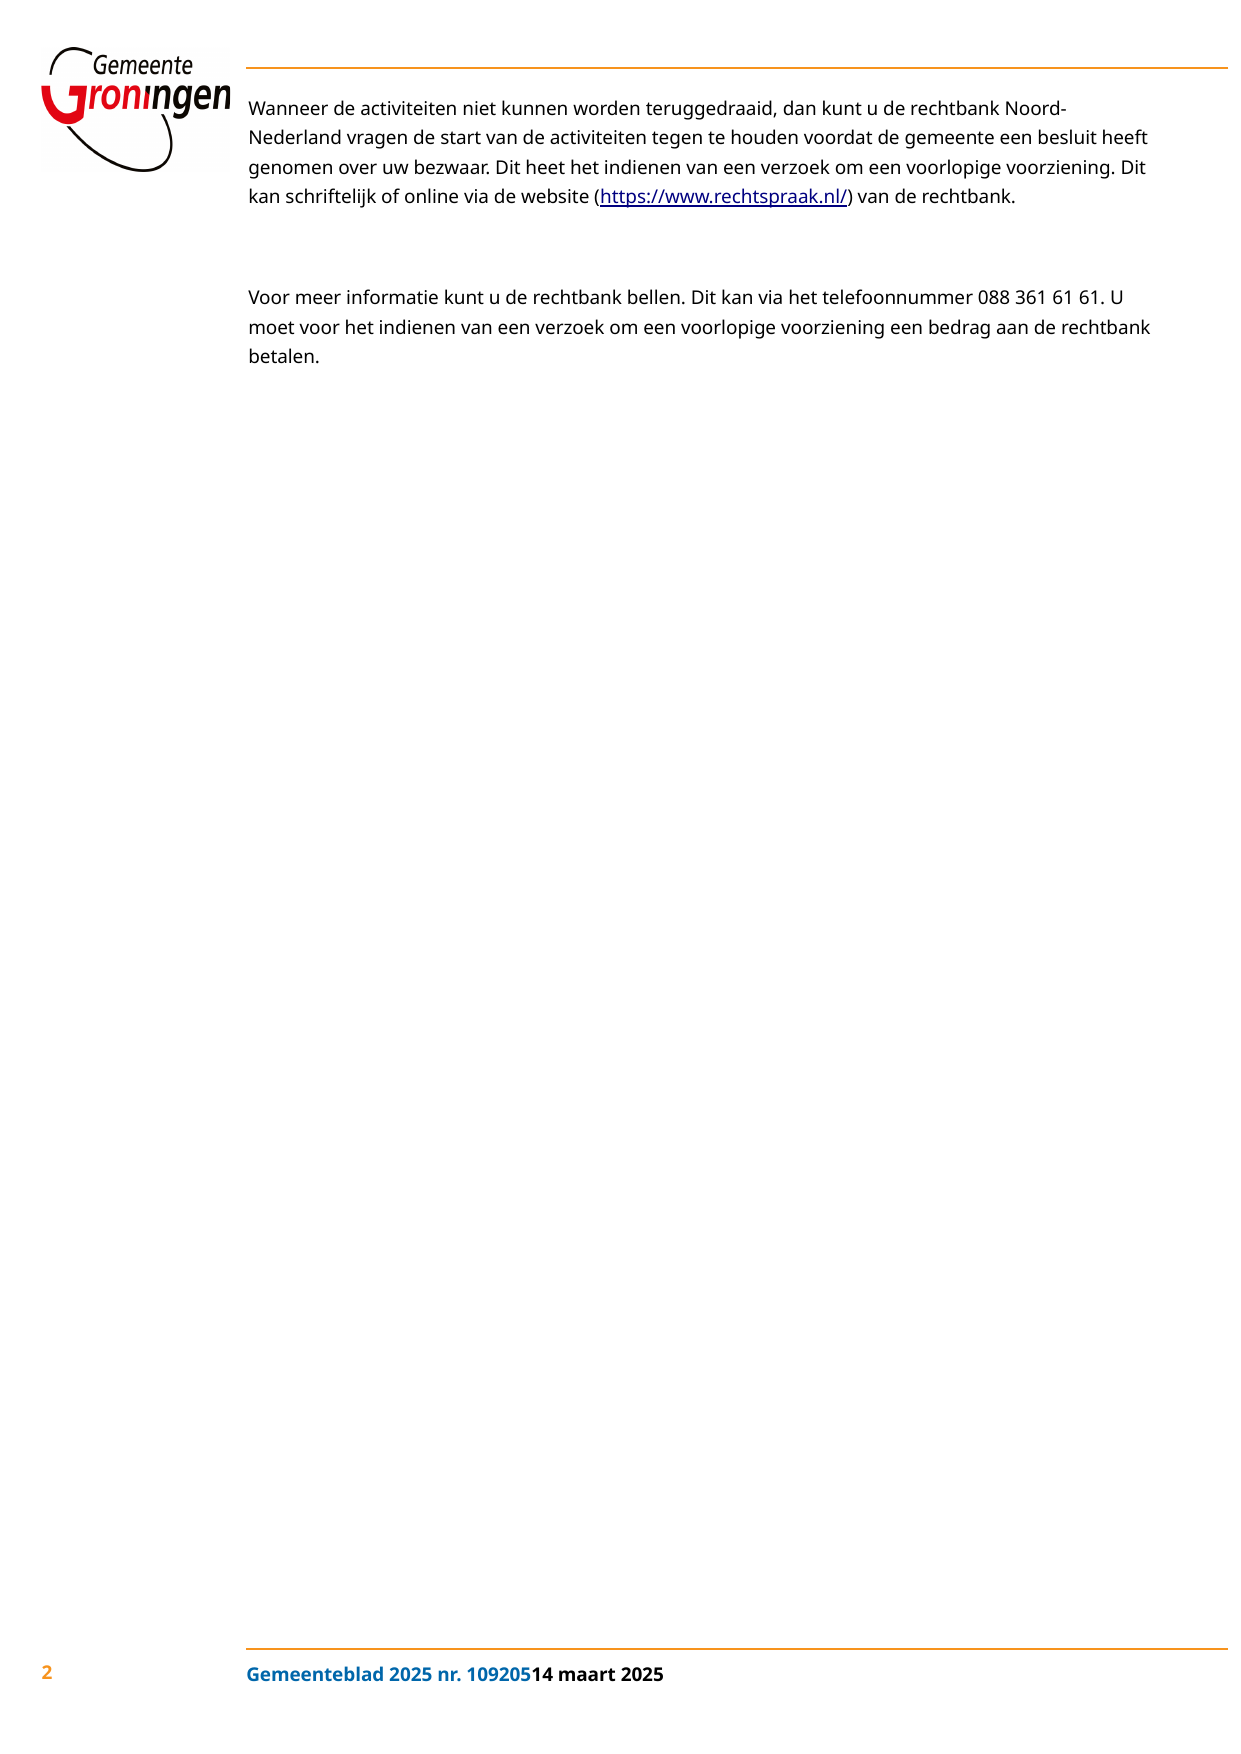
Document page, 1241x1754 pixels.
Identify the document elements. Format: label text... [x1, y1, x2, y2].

text Voor meer informatie kunt u de rechtbank bellen. Dit kan via het telefoonnummer 088 361 61 61. U moet voor het indienen van een verzoek om een voorlopige voorziening een bedrag aan de rechtbank betalen. [248, 284, 1152, 369]
text Wanneer de activiteiten niet kunnen worden teruggedraaid, dan kunt u de rechtbank Noord-Nederland vragen de start van de activiteiten tegen te houden voordat de gemeente een besluit heeft genomen over uw bezwaar. Dit heet het indienen van een verzoek om een voorlopige voorziening. Dit kan schriftelijk of online via de website (https://www.rechtspraak.nl/) van de rechtbank. [248, 95, 1152, 209]
picture [41, 47, 231, 172]
